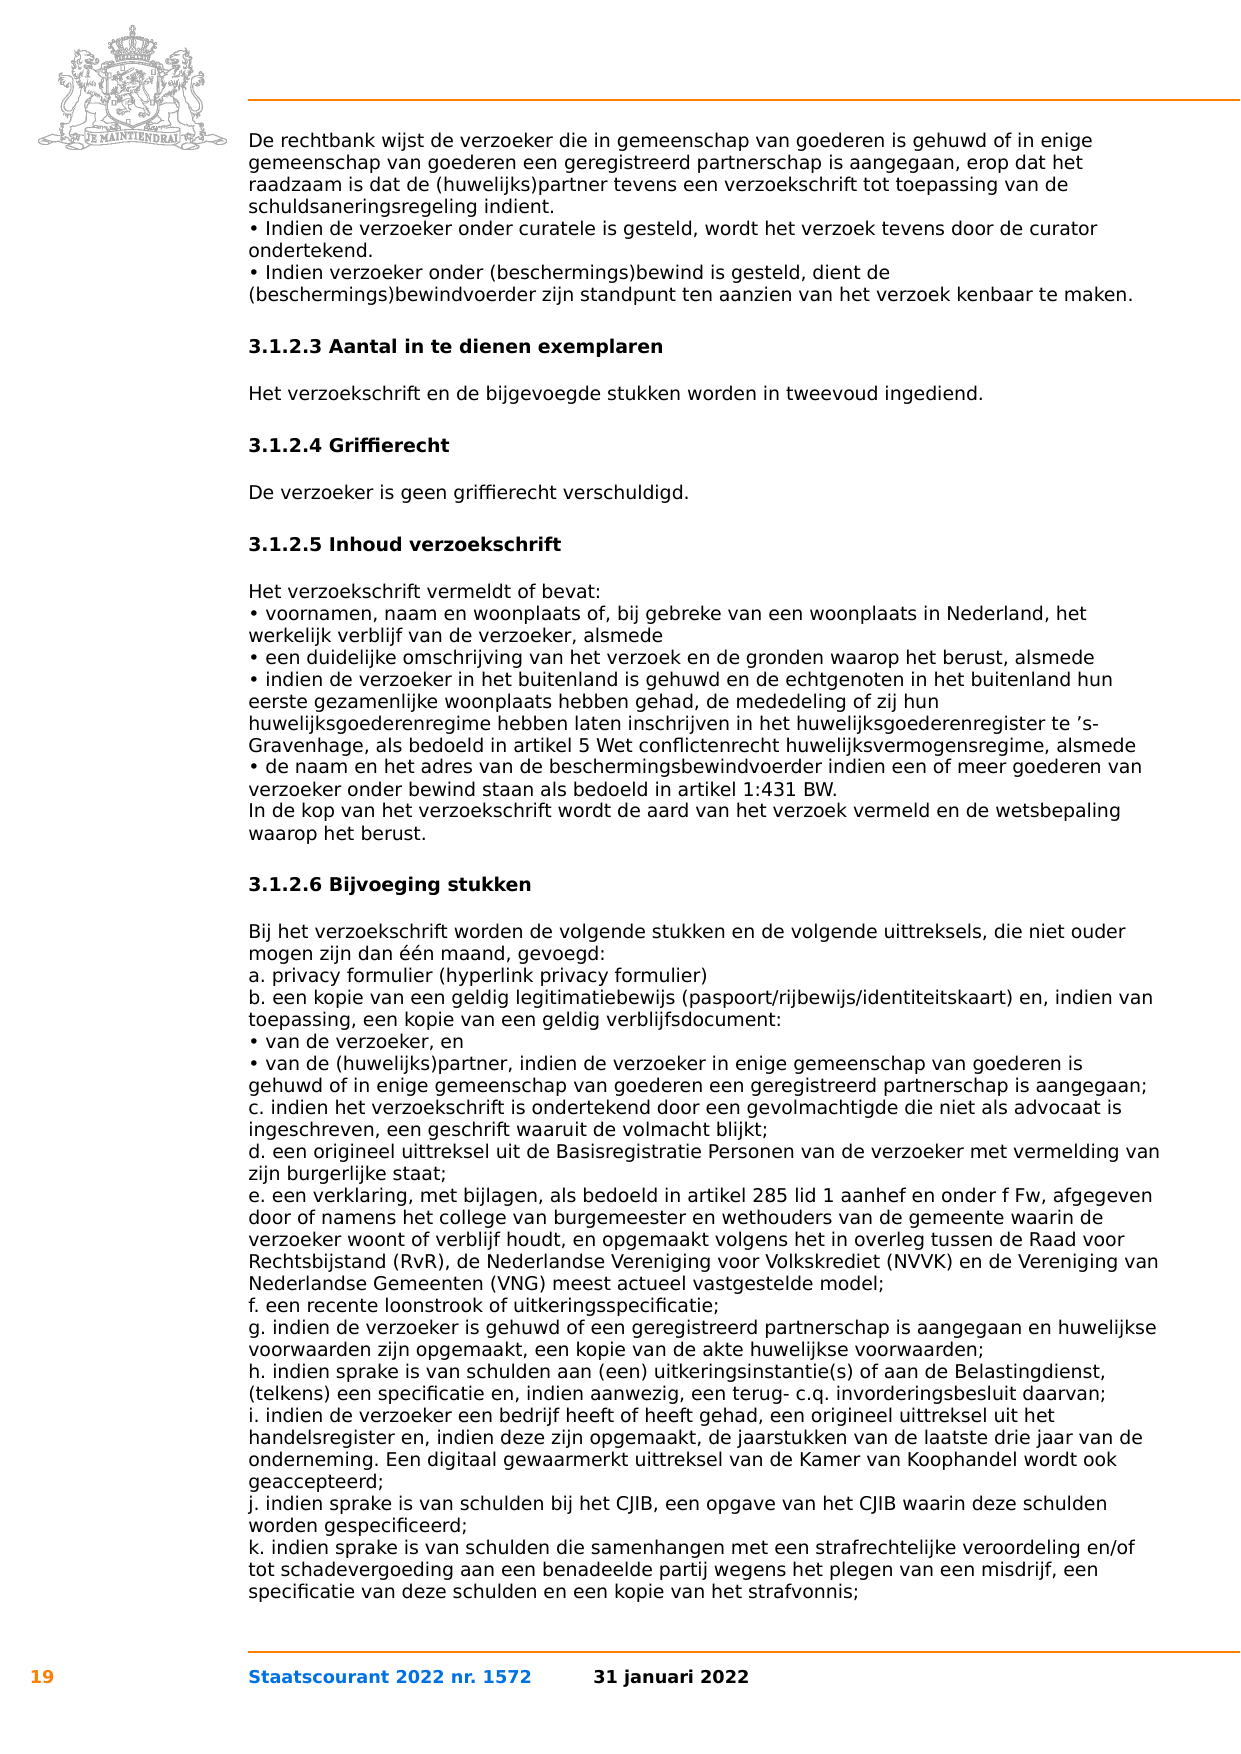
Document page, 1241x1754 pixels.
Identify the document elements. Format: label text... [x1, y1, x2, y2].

subtitle 3.1.2.3 Aantal in te dienen exemplaren [248, 336, 1163, 358]
text f. een recente loonstrook of uitkeringsspecificatie; [248, 1295, 1163, 1317]
text Het verzoekschrift en de bijgevoegde stukken worden in tweevoud ingediend. [248, 383, 1163, 405]
text k. indien sprake is van schulden die samenhangen met een strafrechtelijke veroordeling en/of tot schadevergoeding aan een benadeelde partij wegens het plegen van een misdrijf, een specificatie van deze schulden en een kopie van het strafvonnis; [248, 1537, 1163, 1603]
text b. een kopie van een geldig legitimatiebewijs (paspoort/rijbewijs/identiteitskaart) en, indien van toepassing, een kopie van een geldig verblijfsdocument: [248, 987, 1163, 1031]
text • de naam en het adres van de beschermingsbewindvoerder indien een of meer goederen van verzoeker onder bewind staan als bedoeld in artikel 1:431 BW. [248, 756, 1163, 800]
text • indien de verzoeker in het buitenland is gehuwd en de echtgenoten in het buitenland hun eerste gezamenlijke woonplaats hebben gehad, de mededeling of zij hun huwelijksgoederenregime hebben laten inschrijven in het huwelijksgoederenregister te ’s-Gravenhage, als bedoeld in artikel 5 Wet conflictenrecht huwelijksvermogensregime, alsmede [248, 668, 1163, 756]
subtitle 3.1.2.6 Bijvoeging stukken [248, 874, 1163, 896]
text De verzoeker is geen griffierecht verschuldigd. [248, 482, 1163, 504]
text De rechtbank wijst de verzoeker die in gemeenschap van goederen is gehuwd of in enige gemeenschap van goederen een geregistreerd partnerschap is aangegaan, erop dat het raadzaam is dat de (huwelijks)partner tevens een verzoekschrift tot toepassing van de schuldsaneringsregeling indient. [248, 130, 1163, 218]
text In de kop van het verzoekschrift wordt de aard van het verzoek vermeld en de wetsbepaling waarop het berust. [248, 800, 1163, 844]
text d. een origineel uittreksel uit de Basisregistratie Personen van de verzoeker met vermelding van zijn burgerlijke staat; [248, 1141, 1163, 1185]
subtitle 3.1.2.4 Griffierecht [248, 435, 1163, 457]
subtitle 3.1.2.5 Inhoud verzoekschrift [248, 534, 1163, 556]
text • voornamen, naam en woonplaats of, bij gebreke van een woonplaats in Nederland, het werkelijk verblijf van de verzoeker, alsmede [248, 603, 1163, 647]
text g. indien de verzoeker is gehuwd of een geregistreerd partnerschap is aangegaan en huwelijkse voorwaarden zijn opgemaakt, een kopie van de akte huwelijkse voorwaarden; [248, 1317, 1163, 1361]
text i. indien de verzoeker een bedrijf heeft of heeft gehad, een origineel uittreksel uit het handelsregister en, indien deze zijn opgemaakt, de jaarstukken van de laatste drie jaar van de onderneming. Een digitaal gewaarmerkt uittreksel van de Kamer van Koophandel wordt ook geaccepteerd; [248, 1405, 1163, 1493]
text j. indien sprake is van schulden bij het CJIB, een opgave van het CJIB waarin deze schulden worden gespecificeerd; [248, 1493, 1163, 1537]
text Het verzoekschrift vermeldt of bevat: [248, 581, 1163, 603]
text • Indien verzoeker onder (beschermings)bewind is gesteld, dient de (beschermings)bewindvoerder zijn standpunt ten aanzien van het verzoek kenbaar te maken. [248, 262, 1163, 306]
text c. indien het verzoekschrift is ondertekend door een gevolmachtigde die niet als advocaat is ingeschreven, een geschrift waaruit de volmacht blijkt; [248, 1097, 1163, 1141]
text h. indien sprake is van schulden aan (een) uitkeringsinstantie(s) of aan de Belastingdienst, (telkens) een specificatie en, indien aanwezig, een terug- c.q. invorderingsbesluit daarvan; [248, 1361, 1163, 1405]
text • van de (huwelijks)partner, indien de verzoeker in enige gemeenschap van goederen is gehuwd of in enige gemeenschap van goederen een geregistreerd partnerschap is aangegaan; [248, 1053, 1163, 1097]
text • een duidelijke omschrijving van het verzoek en de gronden waarop het berust, alsmede [248, 647, 1163, 668]
text • Indien de verzoeker onder curatele is gesteld, wordt het verzoek tevens door de curator ondertekend. [248, 218, 1163, 262]
text a. privacy formulier (hyperlink privacy formulier) [248, 965, 1163, 987]
text Bij het verzoekschrift worden de volgende stukken en de volgende uittreksels, die niet ouder mogen zijn dan één maand, gevoegd: [248, 921, 1163, 965]
picture [38, 25, 227, 150]
text • van de verzoeker, en [248, 1031, 1163, 1053]
text e. een verklaring, met bijlagen, als bedoeld in artikel 285 lid 1 aanhef en onder f Fw, afgegeven door of namens het college van burgemeester en wethouders van de gemeente waarin de verzoeker woont of verblijf houdt, en opgemaakt volgens het in overleg tussen de Raad voor Rechtsbijstand (RvR), de Nederlandse Vereniging voor Volkskrediet (NVVK) en de Vereniging van Nederlandse Gemeenten (VNG) meest actueel vastgestelde model; [248, 1185, 1163, 1295]
